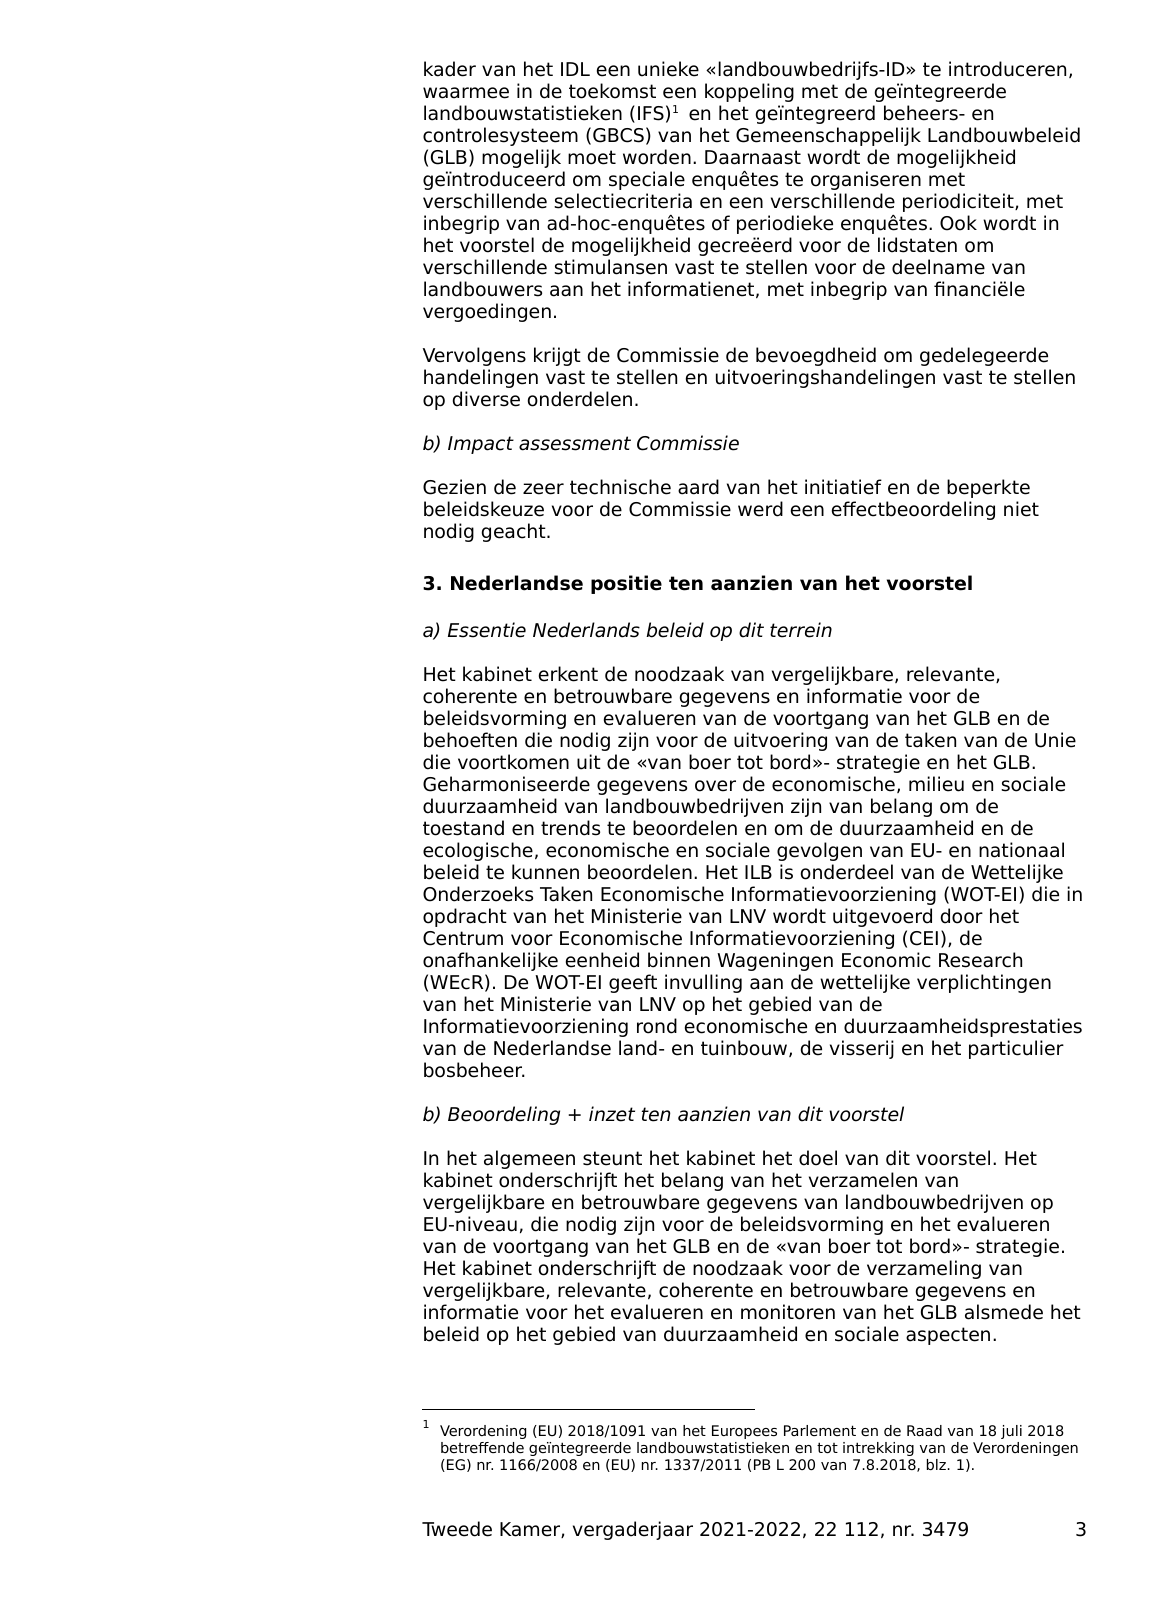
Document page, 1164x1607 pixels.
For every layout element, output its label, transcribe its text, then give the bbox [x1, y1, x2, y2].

subtitle b) Impact assessment Commissie [422, 433, 1087, 455]
text Het kabinet erkent de noodzaak van vergelijkbare, relevante, coherente en betrouwbare gegevens en informatie voor de beleidsvorming en evalueren van de voortgang van het GLB en de behoeften die nodig zijn voor de uitvoering van de taken van de Unie die voortkomen uit de «van boer tot bord»- strategie en het GLB. Geharmoniseerde gegevens over de economische, milieu en sociale duurzaamheid van landbouwbedrijven zijn van belang om de toestand en trends te beoordelen en om de duurzaamheid en de ecologische, economische en sociale gevolgen van EU- en nationaal beleid te kunnen beoordelen. Het ILB is onderdeel van de Wettelijke Onderzoeks Taken Economische Informatievoorziening (WOT-EI) die in opdracht van het Ministerie van LNV wordt uitgevoerd door het Centrum voor Economische Informatievoorziening (CEI), de onafhankelijke eenheid binnen Wageningen Economic Research (WEcR). De WOT-EI geeft invulling aan de wettelijke verplichtingen van het Ministerie van LNV op het gebied van de Informatievoorziening rond economische en duurzaamheidsprestaties van de Nederlandse land- en tuinbouw, de visserij en het particulier bosbeheer. [422, 664, 1087, 1082]
subtitle b) Beoordeling + inzet ten aanzien van dit voorstel [422, 1104, 1087, 1126]
text kader van het IDL een unieke «landbouwbedrijfs-ID» te introduceren, waarmee in de toekomst een koppeling met de geïntegreerde landbouwstatistieken (IFS) en het geïntegreerd beheers- en controlesysteem (GBCS) van het Gemeenschappelijk Landbouwbeleid (GLB) mogelijk moet worden. Daarnaast wordt de mogelijkheid geïntroduceerd om speciale enquêtes te organiseren met verschillende selectiecriteria en een verschillende periodiciteit, met inbegrip van ad-hoc-enquêtes of periodieke enquêtes. Ook wordt in het voorstel de mogelijkheid gecreëerd voor de lidstaten om verschillende stimulansen vast te stellen voor de deelname van landbouwers aan het informatienet, met inbegrip van financiële vergoedingen. [422, 59, 1087, 323]
subtitle 3. Nederlandse positie ten aanzien van het voorstel [422, 573, 1087, 595]
text Vervolgens krijgt de Commissie de bevoegdheid om gedelegeerde handelingen vast te stellen en uitvoeringshandelingen vast te stellen op diverse onderdelen. [422, 345, 1087, 411]
text In het algemeen steunt het kabinet het doel van dit voorstel. Het kabinet onderschrijft het belang van het verzamelen van vergelijkbare en betrouwbare gegevens van landbouwbedrijven op EU-niveau, die nodig zijn voor de beleidsvorming en het evalueren van de voortgang van het GLB en de «van boer tot bord»- strategie. Het kabinet onderschrijft de noodzaak voor de verzameling van vergelijkbare, relevante, coherente en betrouwbare gegevens en informatie voor het evalueren en monitoren van het GLB alsmede het beleid op het gebied van duurzaamheid en sociale aspecten. [422, 1148, 1087, 1346]
text Gezien de zeer technische aard van het initiatief en de beperkte beleidskeuze voor de Commissie werd een effectbeoordeling niet nodig geacht. [422, 477, 1087, 543]
text Verordening (EU) 2018/1091 van het Europees Parlement en de Raad van 18 juli 2018 betreffende geïntegreerde landbouwstatistieken en tot intrekking van de Verordeningen (EG) nr. 1166/2008 en (EU) nr. 1337/2011 (PB L 200 van 7.8.2018, blz. 1). [422, 1418, 1087, 1474]
subtitle a) Essentie Nederlands beleid op dit terrein [422, 620, 1087, 642]
